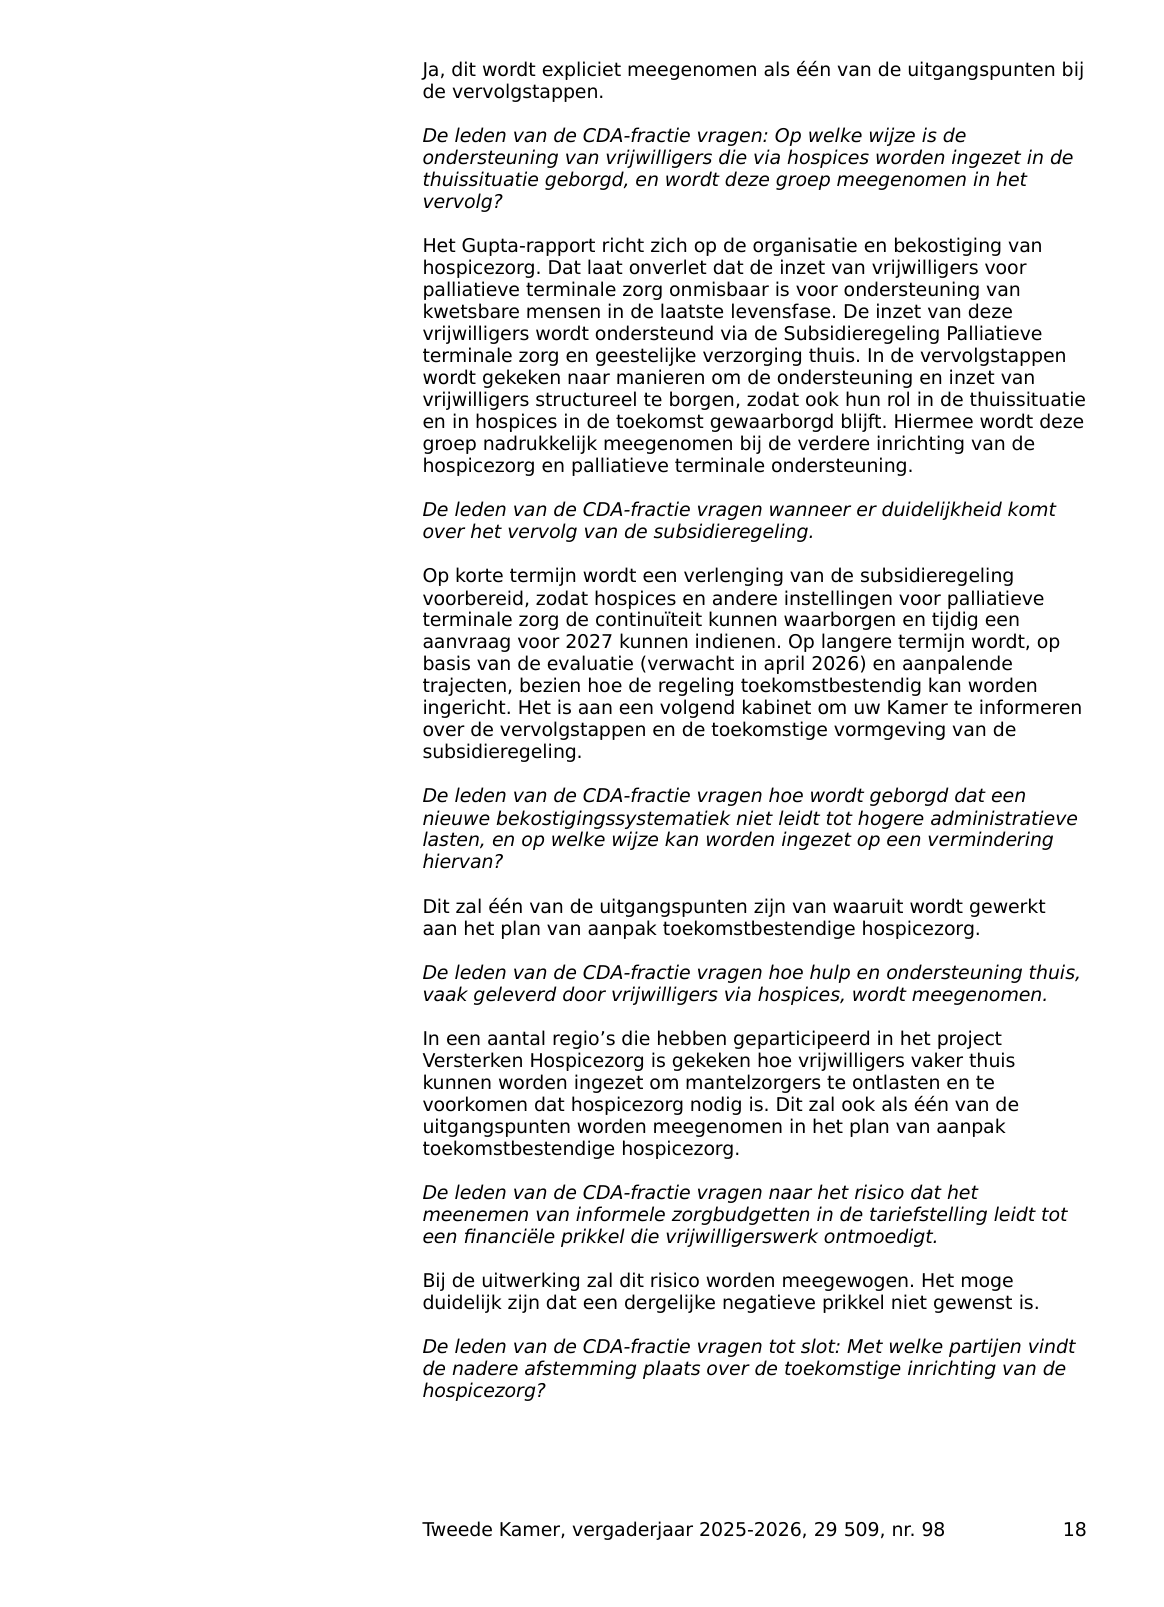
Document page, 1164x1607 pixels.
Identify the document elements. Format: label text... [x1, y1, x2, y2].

text De leden van de CDA-fractie vragen wanneer er duidelijkheid komt over het vervolg van de subsidieregeling. [422, 499, 1087, 543]
text Ja, dit wordt expliciet meegenomen als één van de uitgangspunten bij de vervolgstappen. [422, 59, 1087, 103]
text De leden van de CDA-fractie vragen tot slot: Met welke partijen vindt de nadere afstemming plaats over de toekomstige inrichting van de hospicezorg? [422, 1336, 1087, 1402]
text De leden van de CDA-fractie vragen hoe wordt geborgd dat een nieuwe bekostigingssystematiek niet leidt tot hogere administratieve lasten, en op welke wijze kan worden ingezet op een vermindering hiervan? [422, 785, 1087, 873]
text Op korte termijn wordt een verlenging van de subsidieregeling voorbereid, zodat hospices en andere instellingen voor palliatieve terminale zorg de continuïteit kunnen waarborgen en tijdig een aanvraag voor 2027 kunnen indienen. Op langere termijn wordt, op basis van de evaluatie (verwacht in april 2026) en aanpalende trajecten, bezien hoe de regeling toekomstbestendig kan worden ingericht. Het is aan een volgend kabinet om uw Kamer te informeren over de vervolgstappen en de toekomstige vormgeving van de subsidieregeling. [422, 565, 1087, 763]
text Het Gupta-rapport richt zich op de organisatie en bekostiging van hospicezorg. Dat laat onverlet dat de inzet van vrijwilligers voor palliatieve terminale zorg onmisbaar is voor ondersteuning van kwetsbare mensen in de laatste levensfase. De inzet van deze vrijwilligers wordt ondersteund via de Subsidieregeling Palliatieve terminale zorg en geestelijke verzorging thuis. In de vervolgstappen wordt gekeken naar manieren om de ondersteuning en inzet van vrijwilligers structureel te borgen, zodat ook hun rol in de thuissituatie en in hospices in de toekomst gewaarborgd blijft. Hiermee wordt deze groep nadrukkelijk meegenomen bij de verdere inrichting van de hospicezorg en palliatieve terminale ondersteuning. [422, 235, 1087, 477]
text Bij de uitwerking zal dit risico worden meegewogen. Het moge duidelijk zijn dat een dergelijke negatieve prikkel niet gewenst is. [422, 1270, 1087, 1314]
text De leden van de CDA-fractie vragen: Op welke wijze is de ondersteuning van vrijwilligers die via hospices worden ingezet in de thuissituatie geborgd, en wordt deze groep meegenomen in het vervolg? [422, 125, 1087, 213]
text De leden van de CDA-fractie vragen hoe hulp en ondersteuning thuis, vaak geleverd door vrijwilligers via hospices, wordt meegenomen. [422, 962, 1087, 1006]
text Dit zal één van de uitgangspunten zijn van waaruit wordt gewerkt aan het plan van aanpak toekomstbestendige hospicezorg. [422, 896, 1087, 939]
text In een aantal regio’s die hebben geparticipeerd in het project Versterken Hospicezorg is gekeken hoe vrijwilligers vaker thuis kunnen worden ingezet om mantelzorgers te ontlasten en te voorkomen dat hospicezorg nodig is. Dit zal ook als één van de uitgangspunten worden meegenomen in het plan van aanpak toekomstbestendige hospicezorg. [422, 1028, 1087, 1160]
text De leden van de CDA-fractie vragen naar het risico dat het meenemen van informele zorgbudgetten in de tariefstelling leidt tot een financiële prikkel die vrijwilligerswerk ontmoedigt. [422, 1182, 1087, 1248]
